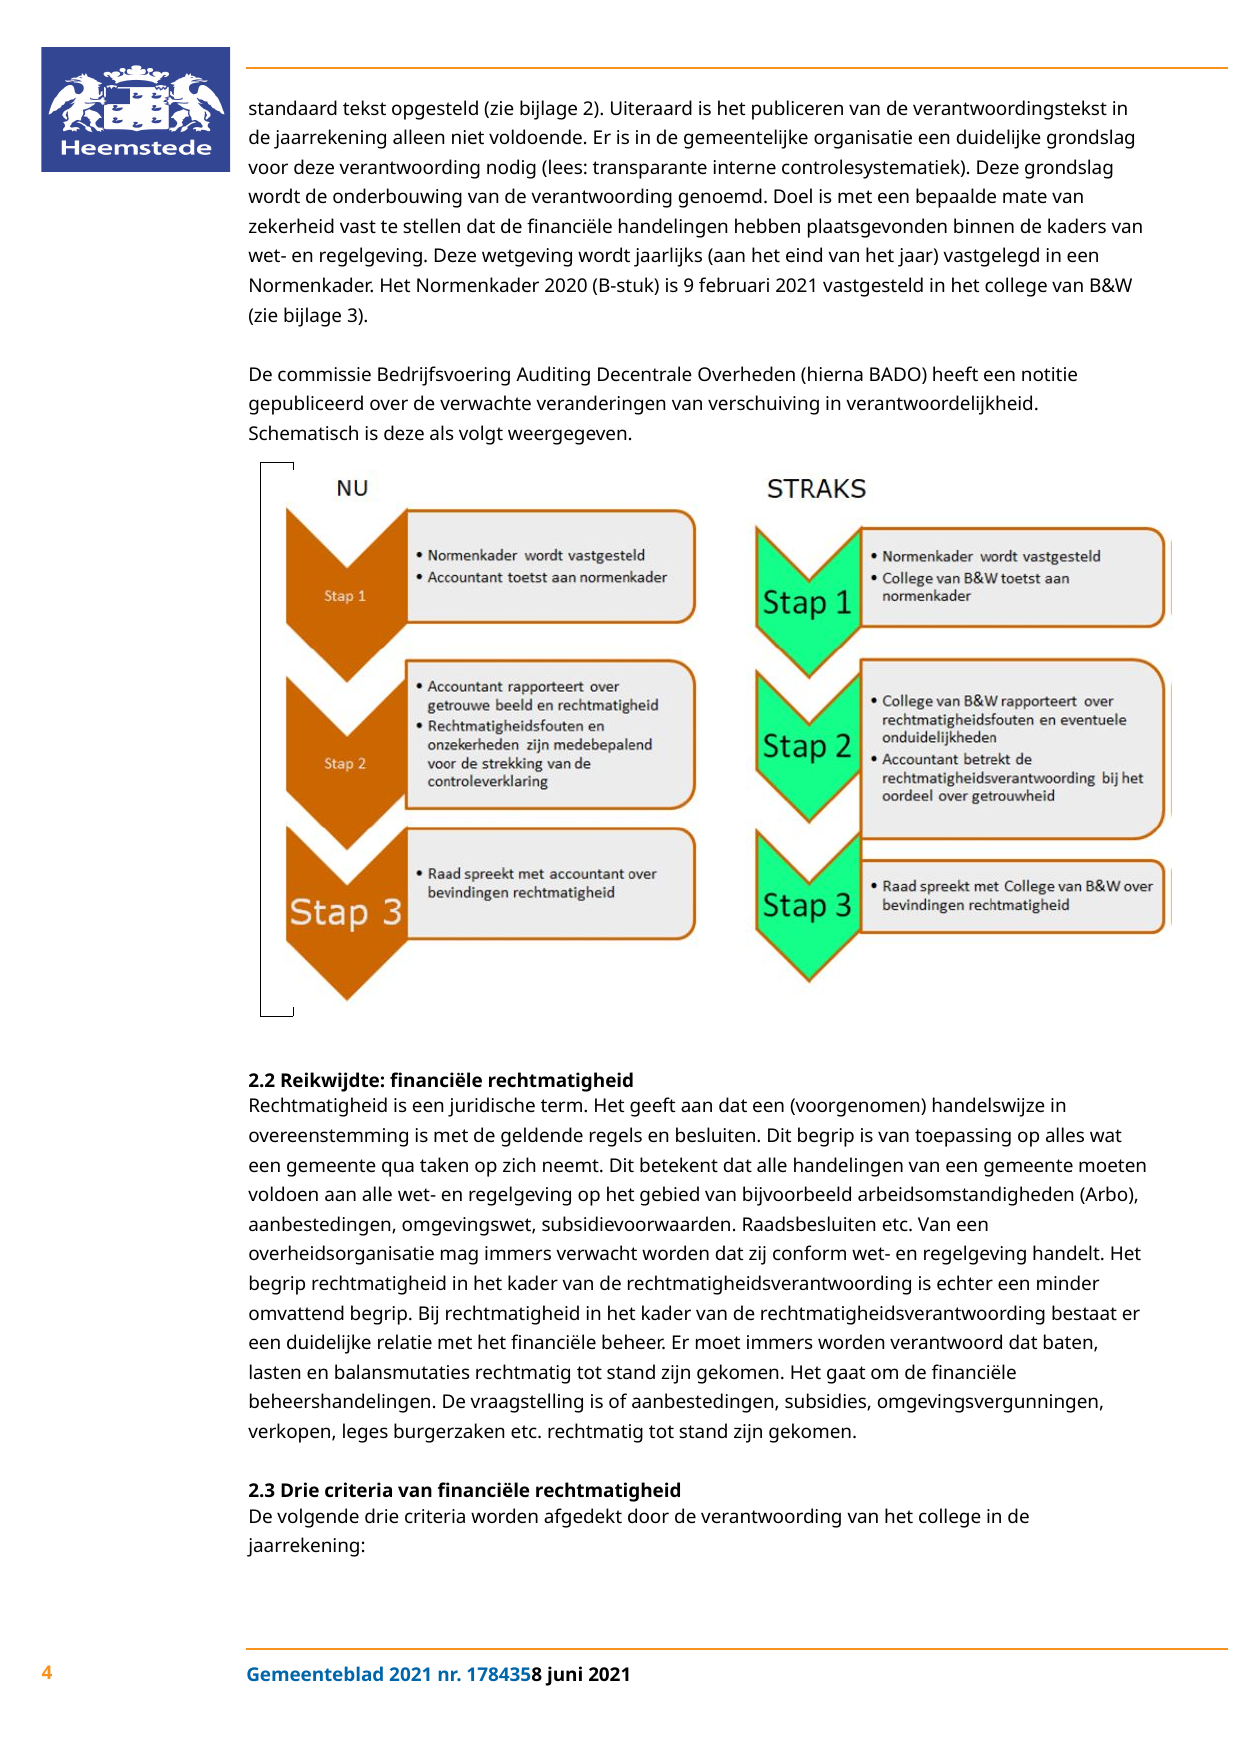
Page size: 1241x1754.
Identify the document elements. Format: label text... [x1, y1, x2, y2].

picture [268, 470, 1173, 1007]
text Rechtmatigheid is een juridische term. Het geeft aan dat een (voorgenomen) handelswijze in overeenstemming is met de geldende regels en besluiten. Dit begrip is van toepassing op alles wat een gemeente qua taken op zich neemt. Dit betekent dat alle handelingen van een gemeente moeten voldoen aan alle wet- en regelgeving op het gebied van bijvoorbeeld arbeidsomstandigheden (Arbo), aanbestedingen, omgevingswet, subsidievoorwaarden. Raadsbesluiten etc. Van een overheidsorganisatie mag immers verwacht worden dat zij conform wet- en regelgeving handelt. Het begrip rechtmatigheid in het kader van de rechtmatigheidsverantwoording is echter een minder omvattend begrip. Bij rechtmatigheid in het kader van de rechtmatigheidsverantwoording bestaat er een duidelijke relatie met het financiële beheer. Er moet immers worden verantwoord dat baten, lasten en balansmutaties rechtmatig tot stand zijn gekomen. Het gaat om de financiële beheershandelingen. De vraagstelling is of aanbestedingen, subsidies, omgevingsvergunningen, verkopen, leges burgerzaken etc. rechtmatig tot stand zijn gekomen. [248, 1093, 1152, 1444]
text 2.2 Reikwijdte: financiële rechtmatigheid [248, 1067, 1152, 1093]
text De commissie Bedrijfsvoering Auditing Decentrale Overheden (hierna BADO) heeft een notitie gepubliceerd over de verwachte veranderingen van verschuiving in verantwoordelijkheid. Schematisch is deze als volgt weergegeven. [248, 361, 1152, 446]
picture [41, 47, 231, 172]
text standaard tekst opgesteld (zie bijlage 2). Uiteraard is het publiceren van de verantwoordingstekst in de jaarrekening alleen niet voldoende. Er is in de gemeentelijke organisatie een duidelijke grondslag voor deze verantwoording nodig (lees: transparante interne controlesystematiek). Deze grondslag wordt de onderbouwing van de verantwoording genoemd. Doel is met een bepaalde mate van zekerheid vast te stellen dat de financiële handelingen hebben plaatsgevonden binnen de kaders van wet- en regelgeving. Deze wetgeving wordt jaarlijks (aan het eind van het jaar) vastgelegd in een Normenkader. Het Normenkader 2020 (B-stuk) is 9 februari 2021 vastgesteld in het college van B&W (zie bijlage 3). [248, 95, 1152, 328]
text 2.3 Drie criteria van financiële rechtmatigheid [248, 1477, 1152, 1503]
text De volgende drie criteria worden afgedekt door de verantwoording van het college in de jaarrekening: [248, 1503, 1152, 1558]
